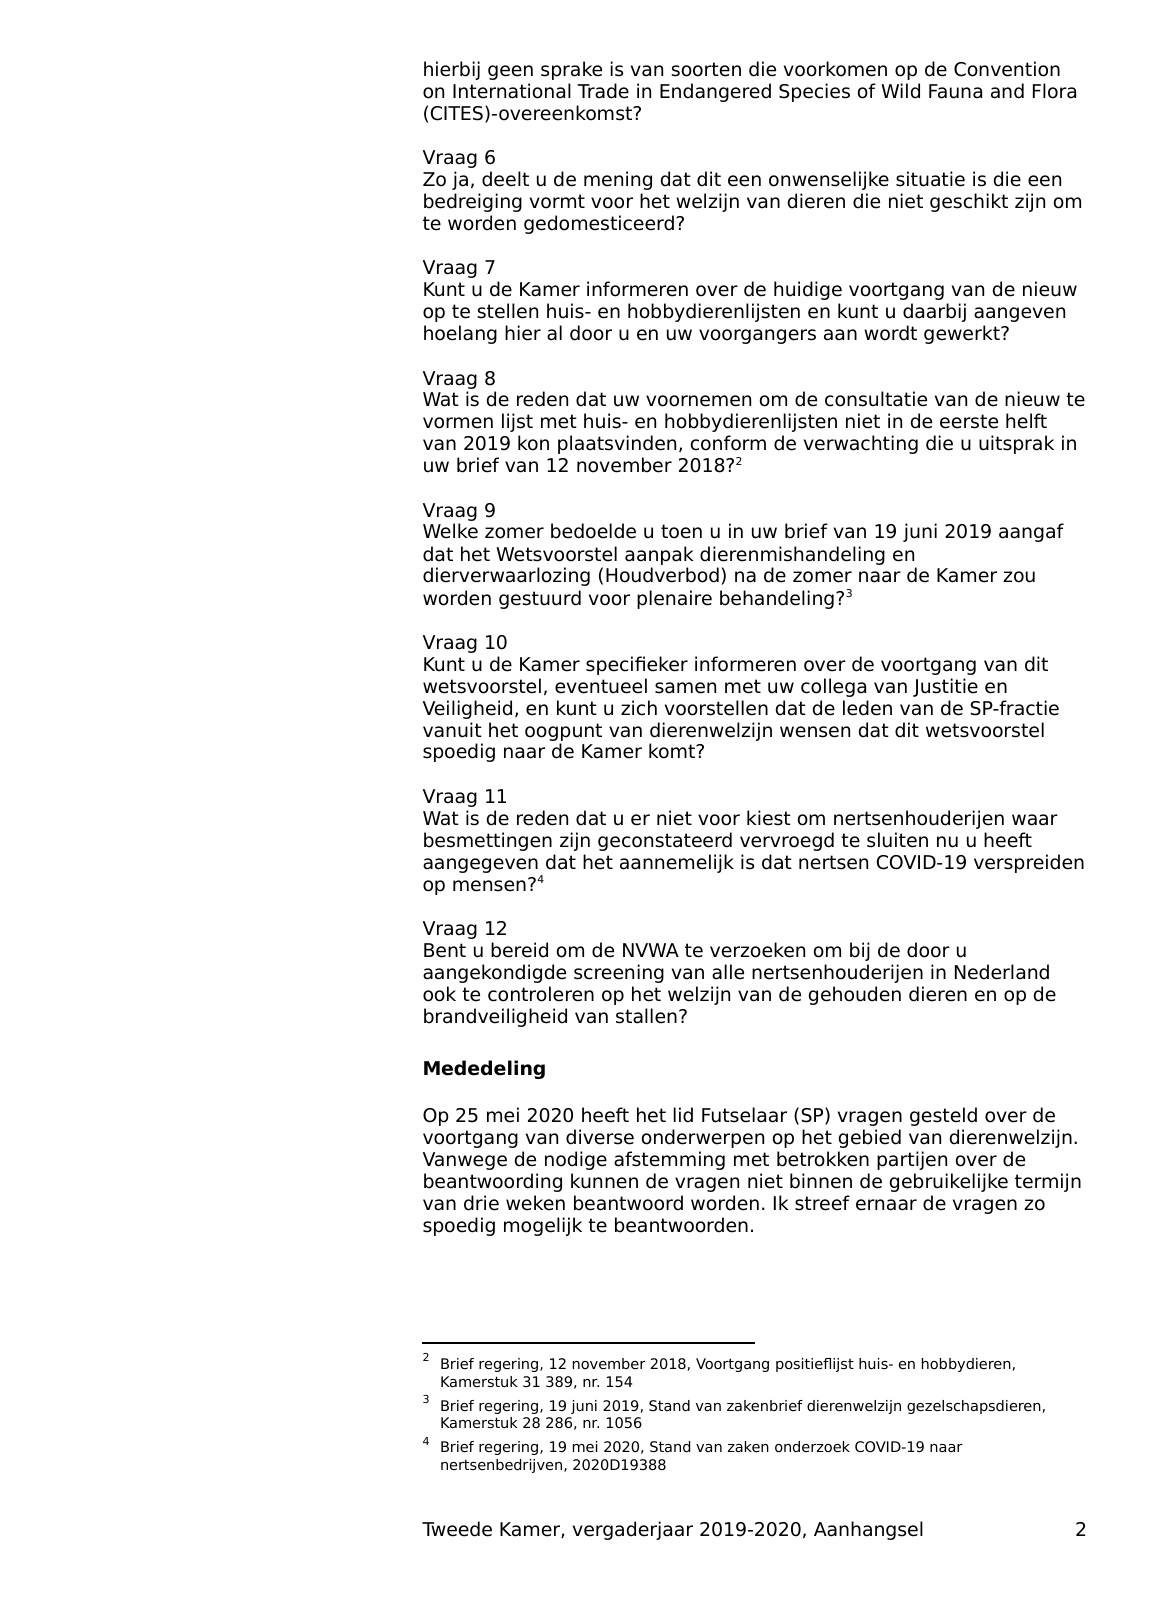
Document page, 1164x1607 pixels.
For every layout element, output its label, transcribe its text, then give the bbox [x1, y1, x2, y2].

text Vraag 9 [422, 499, 1087, 521]
text Wat is de reden dat u er niet voor kiest om nertsenhouderijen waar besmettingen zijn geconstateerd vervroegd te sluiten nu u heeft aangegeven dat het aannemelijk is dat nertsen COVID-19 verspreiden op mensen? [422, 808, 1087, 896]
text Wat is de reden dat uw voornemen om de consultatie van de nieuw te vormen lijst met huis- en hobbydierenlijsten niet in de eerste helft van 2019 kon plaatsvinden, conform de verwachting die u uitsprak in uw brief van 12 november 2018? [422, 389, 1087, 477]
text Welke zomer bedoelde u toen u in uw brief van 19 juni 2019 aangaf dat het Wetsvoorstel aanpak dierenmishandeling en dierverwaarlozing (Houdverbod) na de zomer naar de Kamer zou worden gestuurd voor plenaire behandeling? [422, 521, 1087, 609]
text Vraag 7 [422, 257, 1087, 279]
text Vraag 6 [422, 147, 1087, 169]
text Brief regering, 19 mei 2020, Stand van zaken onderzoek COVID-19 naar nertsenbedrijven, 2020D19388 [422, 1435, 1087, 1474]
subtitle Mededeling [422, 1058, 1087, 1079]
text Zo ja, deelt u de mening dat dit een onwenselijke situatie is die een bedreiging vormt voor het welzijn van dieren die niet geschikt zijn om te worden gedomesticeerd? [422, 169, 1087, 235]
text Kunt u de Kamer specifieker informeren over de voortgang van dit wetsvoorstel, eventueel samen met uw collega van Justitie en Veiligheid, en kunt u zich voorstellen dat de leden van de SP-fractie vanuit het oogpunt van dierenwelzijn wensen dat dit wetsvoorstel spoedig naar de Kamer komt? [422, 653, 1087, 763]
text Bent u bereid om de NVWA te verzoeken om bij de door u aangekondigde screening van alle nertsenhouderijen in Nederland ook te controleren op het welzijn van de gehouden dieren en op de brandveiligheid van stallen? [422, 940, 1087, 1028]
text hierbij geen sprake is van soorten die voorkomen op de Convention on International Trade in Endangered Species of Wild Fauna and Flora (CITES)-overeenkomst? [422, 59, 1087, 125]
text Vraag 8 [422, 367, 1087, 389]
text Vraag 10 [422, 632, 1087, 653]
text Vraag 12 [422, 918, 1087, 940]
text Brief regering, 12 november 2018, Voortgang positieflijst huis- en hobbydieren, Kamerstuk 31 389, nr. 154 [422, 1352, 1087, 1391]
text Brief regering, 19 juni 2019, Stand van zakenbrief dierenwelzijn gezelschapsdieren, Kamerstuk 28 286, nr. 1056 [422, 1393, 1087, 1432]
text Vraag 11 [422, 786, 1087, 808]
text Op 25 mei 2020 heeft het lid Futselaar (SP) vragen gesteld over de voortgang van diverse onderwerpen op het gebied van dierenwelzijn. Vanwege de nodige afstemming met betrokken partijen over de beantwoording kunnen de vragen niet binnen de gebruikelijke termijn van drie weken beantwoord worden. Ik streef ernaar de vragen zo spoedig mogelijk te beantwoorden. [422, 1104, 1087, 1236]
text Kunt u de Kamer informeren over de huidige voortgang van de nieuw op te stellen huis- en hobbydierenlijsten en kunt u daarbij aangeven hoelang hier al door u en uw voorgangers aan wordt gewerkt? [422, 279, 1087, 345]
